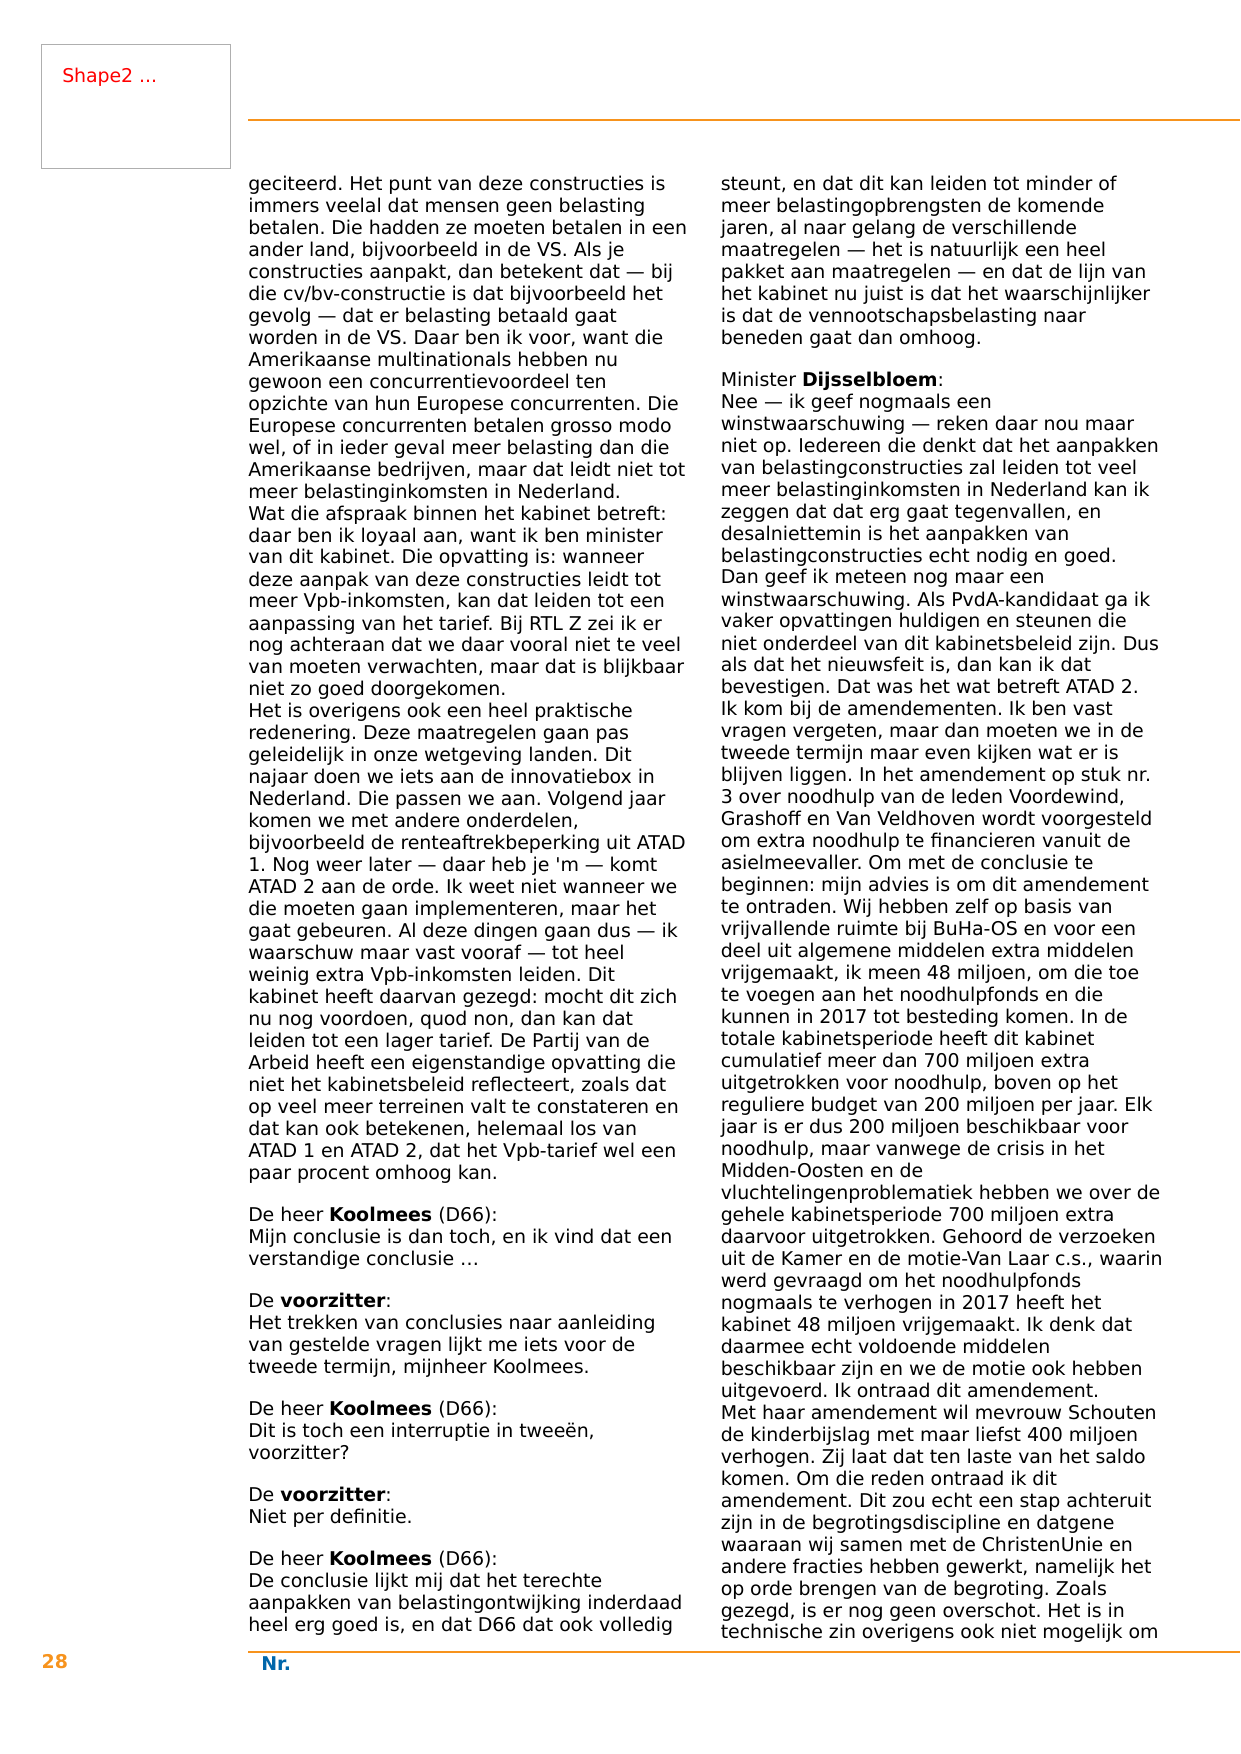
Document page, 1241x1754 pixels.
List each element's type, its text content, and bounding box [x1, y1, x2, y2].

text Mijn conclusie is dan toch, en ik vind dat een verstandige conclusie … [248, 1226, 691, 1270]
text De heer Koolmees (D66): [248, 1204, 691, 1226]
text Minister Dijsselbloem: [721, 369, 1163, 391]
text Het trekken van conclusies naar aanleiding van gestelde vragen lijkt me iets voor de tweede termijn, mijnheer Koolmees. [248, 1312, 691, 1378]
text Wat die afspraak binnen het kabinet betreft: daar ben ik loyaal aan, want ik ben minister van dit kabinet. Die opvatting is: wanneer deze aanpak van deze constructies leidt tot meer Vpb-inkomsten, kan dat leiden tot een aanpassing van het tarief. Bij RTL Z zei ik er nog achteraan dat we daar vooral niet te veel van moeten verwachten, maar dat is blijkbaar niet zo goed doorgekomen. [248, 502, 691, 700]
text Ik kom bij de amendementen. Ik ben vast vragen vergeten, maar dan moeten we in de tweede termijn maar even kijken wat er is blijven liggen. In het amendement op stuk nr. 3 over noodhulp van de leden Voordewind, Grashoff en Van Veldhoven wordt voorgesteld om extra noodhulp te financieren vanuit de asielmeevaller. Om met de conclusie te beginnen: mijn advies is om dit amendement te ontraden. Wij hebben zelf op basis van vrijvallende ruimte bij BuHa-OS en voor een deel uit algemene middelen extra middelen vrijgemaakt, ik meen 48 miljoen, om die toe te voegen aan het noodhulpfonds en die kunnen in 2017 tot besteding komen. In de totale kabinetsperiode heeft dit kabinet cumulatief meer dan 700 miljoen extra uitgetrokken voor noodhulp, boven op het reguliere budget van 200 miljoen per jaar. Elk jaar is er dus 200 miljoen beschikbaar voor noodhulp, maar vanwege de crisis in het Midden-Oosten en de vluchtelingenproblematiek hebben we over de gehele kabinetsperiode 700 miljoen extra daarvoor uitgetrokken. Gehoord de verzoeken uit de Kamer en de motie-Van Laar c.s., waarin werd gevraagd om het noodhulpfonds nogmaals te verhogen in 2017 heeft het kabinet 48 miljoen vrijgemaakt. Ik denk dat daarmee echt voldoende middelen beschikbaar zijn en we de motie ook hebben uitgevoerd. Ik ontraad dit amendement. [721, 698, 1163, 1402]
text Het is overigens ook een heel praktische redenering. Deze maatregelen gaan pas geleidelijk in onze wetgeving landen. Dit najaar doen we iets aan de innovatiebox in Nederland. Die passen we aan. Volgend jaar komen we met andere onderdelen, bijvoorbeeld de renteaftrekbeperking uit ATAD 1. Nog weer later — daar heb je 'm — komt ATAD 2 aan de orde. Ik weet niet wanneer we die moeten gaan implementeren, maar het gaat gebeuren. Al deze dingen gaan dus — ik waarschuw maar vast vooraf — tot heel weinig extra Vpb-inkomsten leiden. Dit kabinet heeft daarvan gezegd: mocht dit zich nu nog voordoen, quod non, dan kan dat leiden tot een lager tarief. De Partij van de Arbeid heeft een eigenstandige opvatting die niet het kabinetsbeleid reflecteert, zoals dat op veel meer terreinen valt te constateren en dat kan ook betekenen, helemaal los van ATAD 1 en ATAD 2, dat het Vpb-tarief wel een paar procent omhoog kan. [248, 700, 691, 1184]
text De voorzitter: [248, 1290, 691, 1312]
text steunt, en dat dit kan leiden tot minder of meer belastingopbrengsten de komende jaren, al naar gelang de verschillende maatregelen — het is natuurlijk een heel pakket aan maatregelen — en dat de lijn van het kabinet nu juist is dat het waarschijnlijker is dat de vennootschapsbelasting naar beneden gaat dan omhoog. [721, 173, 1163, 349]
text De conclusie lijkt mij dat het terechte aanpakken van belastingontwijking inderdaad heel erg goed is, en dat D66 dat ook volledig [248, 1569, 691, 1636]
text Niet per definitie. [248, 1506, 691, 1528]
text Nee — ik geef nogmaals een winstwaarschuwing — reken daar nou maar niet op. Iedereen die denkt dat het aanpakken van belastingconstructies zal leiden tot veel meer belastinginkomsten in Nederland kan ik zeggen dat dat erg gaat tegenvallen, en desalniettemin is het aanpakken van belastingconstructies echt nodig en goed. [721, 391, 1163, 566]
text De heer Koolmees (D66): [248, 1548, 691, 1569]
text Met haar amendement wil mevrouw Schouten de kinderbijslag met maar liefst 400 miljoen verhogen. Zij laat dat ten laste van het saldo komen. Om die reden ontraad ik dit amendement. Dit zou echt een stap achteruit zijn in de begrotingsdiscipline en datgene waaraan wij samen met de ChristenUnie en andere fracties hebben gewerkt, namelijk het op orde brengen van de begroting. Zoals gezegd, is er nog geen overschot. Het is in technische zin overigens ook niet mogelijk om [721, 1402, 1163, 1643]
text Dan geef ik meteen nog maar een winstwaarschuwing. Als PvdA-kandidaat ga ik vaker opvattingen huldigen en steunen die niet onderdeel van dit kabinetsbeleid zijn. Dus als dat het nieuwsfeit is, dan kan ik dat bevestigen. Dat was het wat betreft ATAD 2. [721, 566, 1163, 698]
text geciteerd. Het punt van deze constructies is immers veelal dat mensen geen belasting betalen. Die hadden ze moeten betalen in een ander land, bijvoorbeeld in de VS. Als je constructies aanpakt, dan betekent dat — bij die cv/bv-constructie is dat bijvoorbeeld het gevolg — dat er belasting betaald gaat worden in de VS. Daar ben ik voor, want die Amerikaanse multinationals hebben nu gewoon een concurrentievoordeel ten opzichte van hun Europese concurrenten. Die Europese concurrenten betalen grosso modo wel, of in ieder geval meer belasting dan die Amerikaanse bedrijven, maar dat leidt niet tot meer belastinginkomsten in Nederland. [248, 173, 691, 502]
text De heer Koolmees (D66): [248, 1398, 691, 1420]
text De voorzitter: [248, 1484, 691, 1506]
text Dit is toch een interruptie in tweeën, voorzitter? [248, 1420, 691, 1464]
